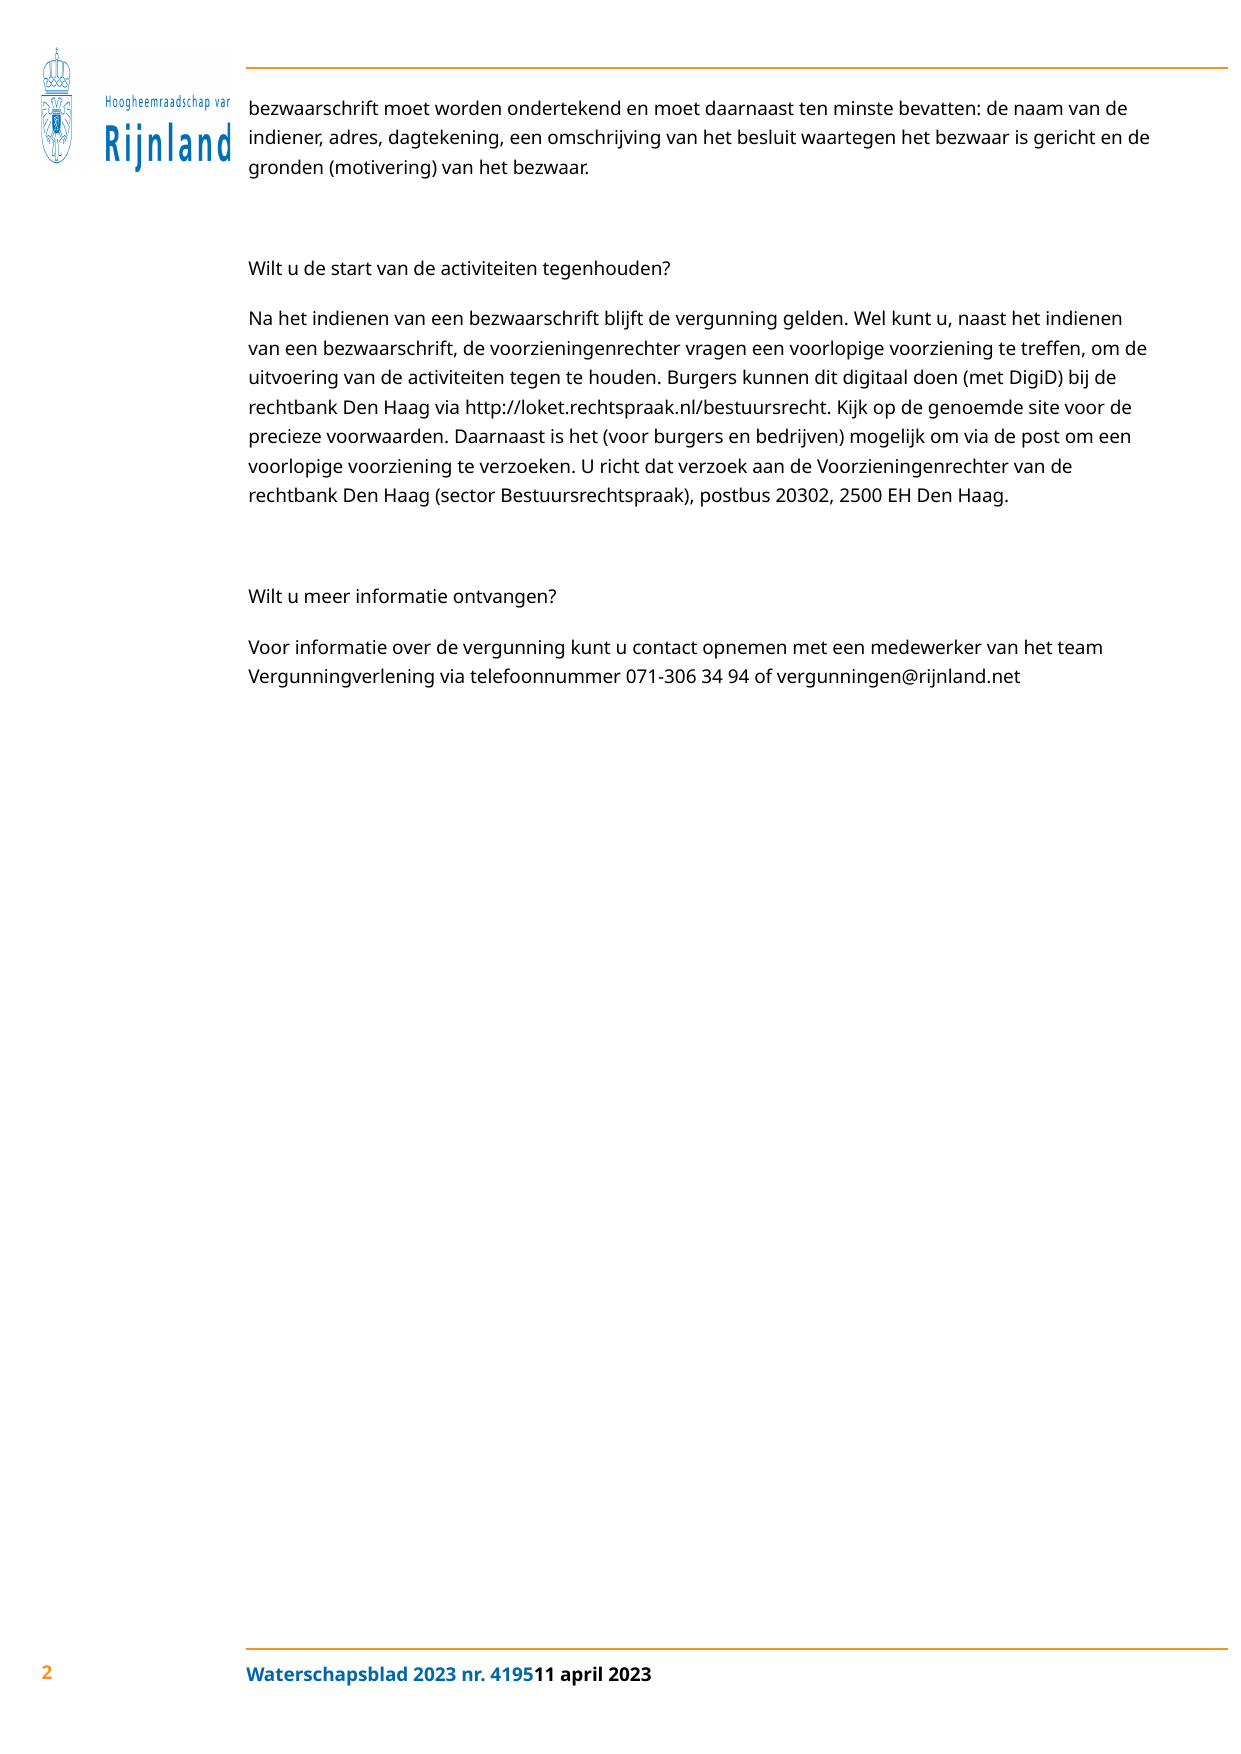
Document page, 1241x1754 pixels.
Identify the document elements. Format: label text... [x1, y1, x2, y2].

picture [41, 47, 231, 172]
text Na het indienen van een bezwaarschrift blijft de vergunning gelden. Wel kunt u, naast het indienen van een bezwaarschrift, de voorzieningenrechter vragen een voorlopige voorziening te treffen, om de uitvoering van de activiteiten tegen te houden. Burgers kunnen dit digitaal doen (met DigiD) bij de rechtbank Den Haag via http://loket.rechtspraak.nl/bestuursrecht. Kijk op de genoemde site voor de precieze voorwaarden. Daarnaast is het (voor burgers en bedrijven) mogelijk om via de post om een voorlopige voorziening te verzoeken. U richt dat verzoek aan de Voorzieningenrechter van de rechtbank Den Haag (sector Bestuursrechtspraak), postbus 20302, 2500 EH Den Haag. [248, 305, 1152, 508]
text bezwaarschrift moet worden ondertekend en moet daarnaast ten minste bevatten: de naam van de indiener, adres, dagtekening, een omschrijving van het besluit waartegen het bezwaar is gericht en de gronden (motivering) van het bezwaar. [248, 95, 1152, 180]
text Wilt u de start van de activiteiten tegenhouden? [248, 255, 1152, 281]
text Voor informatie over de vergunning kunt u contact opnemen met een medewerker van het team Vergunningverlening via telefoonnummer 071-306 34 94 of vergunningen@rijnland.net [248, 634, 1152, 689]
text Wilt u meer informatie ontvangen? [248, 583, 1152, 609]
